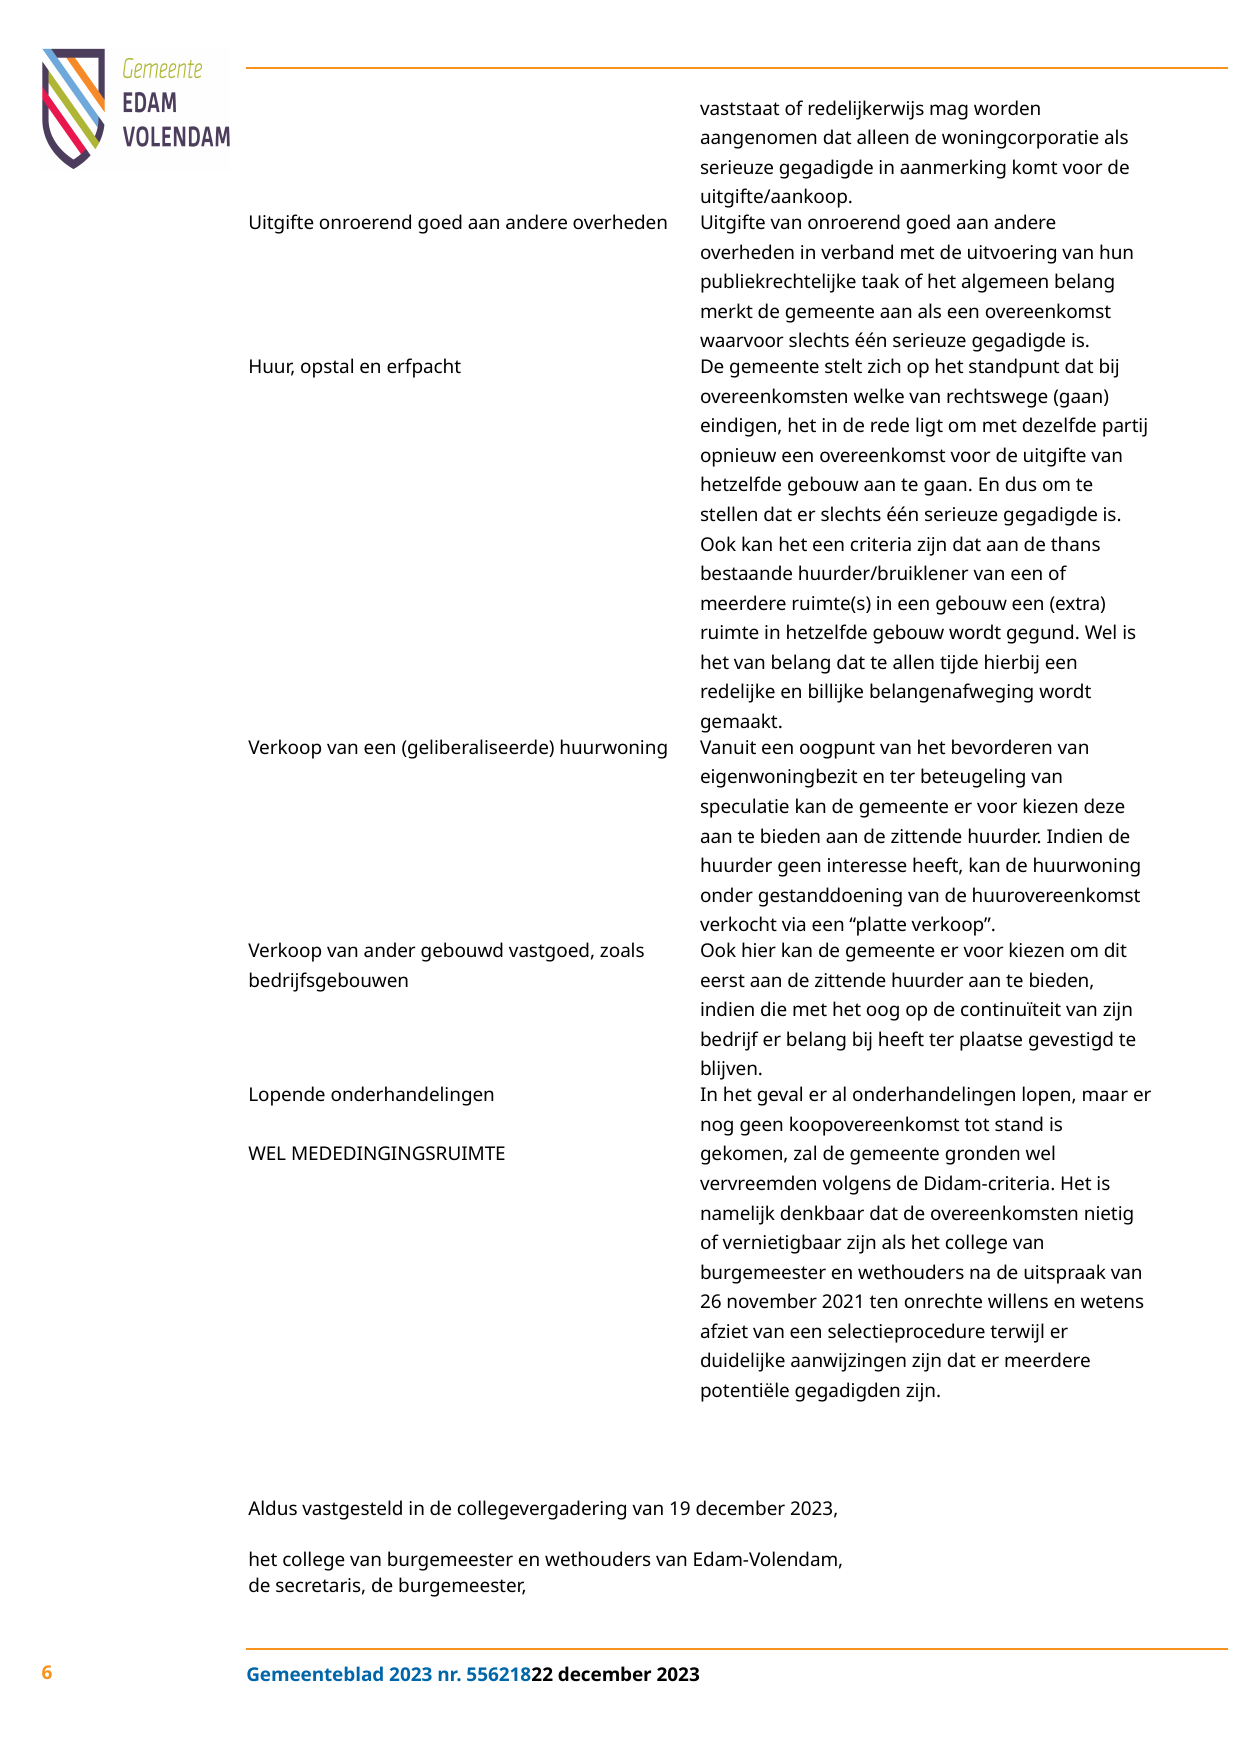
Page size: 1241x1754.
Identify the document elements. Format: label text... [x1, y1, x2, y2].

table_cell [248, 95, 700, 209]
text de secretaris, de burgemeester, [248, 1572, 1152, 1598]
table_cell In het geval er al onderhandelingen lopen, maar er nog geen koopovereenkomst tot stand is gekomen, zal de gemeente gronden wel vervreemden volgens de Didam-criteria. Het is namelijk denkbaar dat de overeenkomsten nietig of vernietigbaar zijn als het college van burgemeester en wethouders na de uitspraak van 26 november 2021 ten onrechte willens en wetens afziet van een selectieprocedure terwijl er duidelijke aanwijzingen zijn dat er meerdere potentiële gegadigden zijn. [700, 1081, 1152, 1403]
table_cell Vanuit een oogpunt van het bevorderen van eigenwoningbezit en ter beteugeling van speculatie kan de gemeente er voor kiezen deze aan te bieden aan de zittende huurder. Indien de huurder geen interesse heeft, kan de huurwoning onder gestanddoening van de huurovereenkomst verkocht via een “platte verkoop”. [700, 734, 1152, 937]
table_cell Verkoop van ander gebouwd vastgoed, zoals bedrijfsgebouwen [248, 937, 700, 1081]
picture [41, 47, 231, 172]
table_cell Uitgifte onroerend goed aan andere overheden [248, 209, 700, 353]
table_cell Huur, opstal en erfpacht [248, 353, 700, 734]
table_cell Ook hier kan de gemeente er voor kiezen om dit eerst aan de zittende huurder aan te bieden, indien die met het oog op de continuïteit van zijn bedrijf er belang bij heeft ter plaatse gevestigd te blijven. [700, 937, 1152, 1081]
table_cell Verkoop van een (geliberaliseerde) huurwoning [248, 734, 700, 937]
table_cell De gemeente stelt zich op het standpunt dat bij overeenkomsten welke van rechtswege (gaan) eindigen, het in de rede ligt om met dezelfde partij opnieuw een overeenkomst voor de uitgifte van hetzelfde gebouw aan te gaan. En dus om te stellen dat er slechts één serieuze gegadigde is. Ook kan het een criteria zijn dat aan de thans bestaande huurder/bruiklener van een of meerdere ruimte(s) in een gebouw een (extra) ruimte in hetzelfde gebouw wordt gegund. Wel is het van belang dat te allen tijde hierbij een redelijke en billijke belangenafweging wordt gemaakt. [700, 353, 1152, 734]
table_cell Uitgifte van onroerend goed aan andere overheden in verband met de uitvoering van hun publiekrechtelijke taak of het algemeen belang merkt de gemeente aan als een overeenkomst waarvoor slechts één serieuze gegadigde is. [700, 209, 1152, 353]
text het college van burgemeester en wethouders van Edam-Volendam, [248, 1546, 1152, 1572]
table_cell Lopende onderhandelingen WEL MEDEDINGINGSRUIMTE [248, 1081, 700, 1403]
table_cell vaststaat of redelijkerwijs mag worden aangenomen dat alleen de woningcorporatie als serieuze gegadigde in aanmerking komt voor de uitgifte/aankoop. [700, 95, 1152, 209]
text Aldus vastgesteld in de collegevergadering van 19 december 2023, [248, 1495, 1152, 1521]
